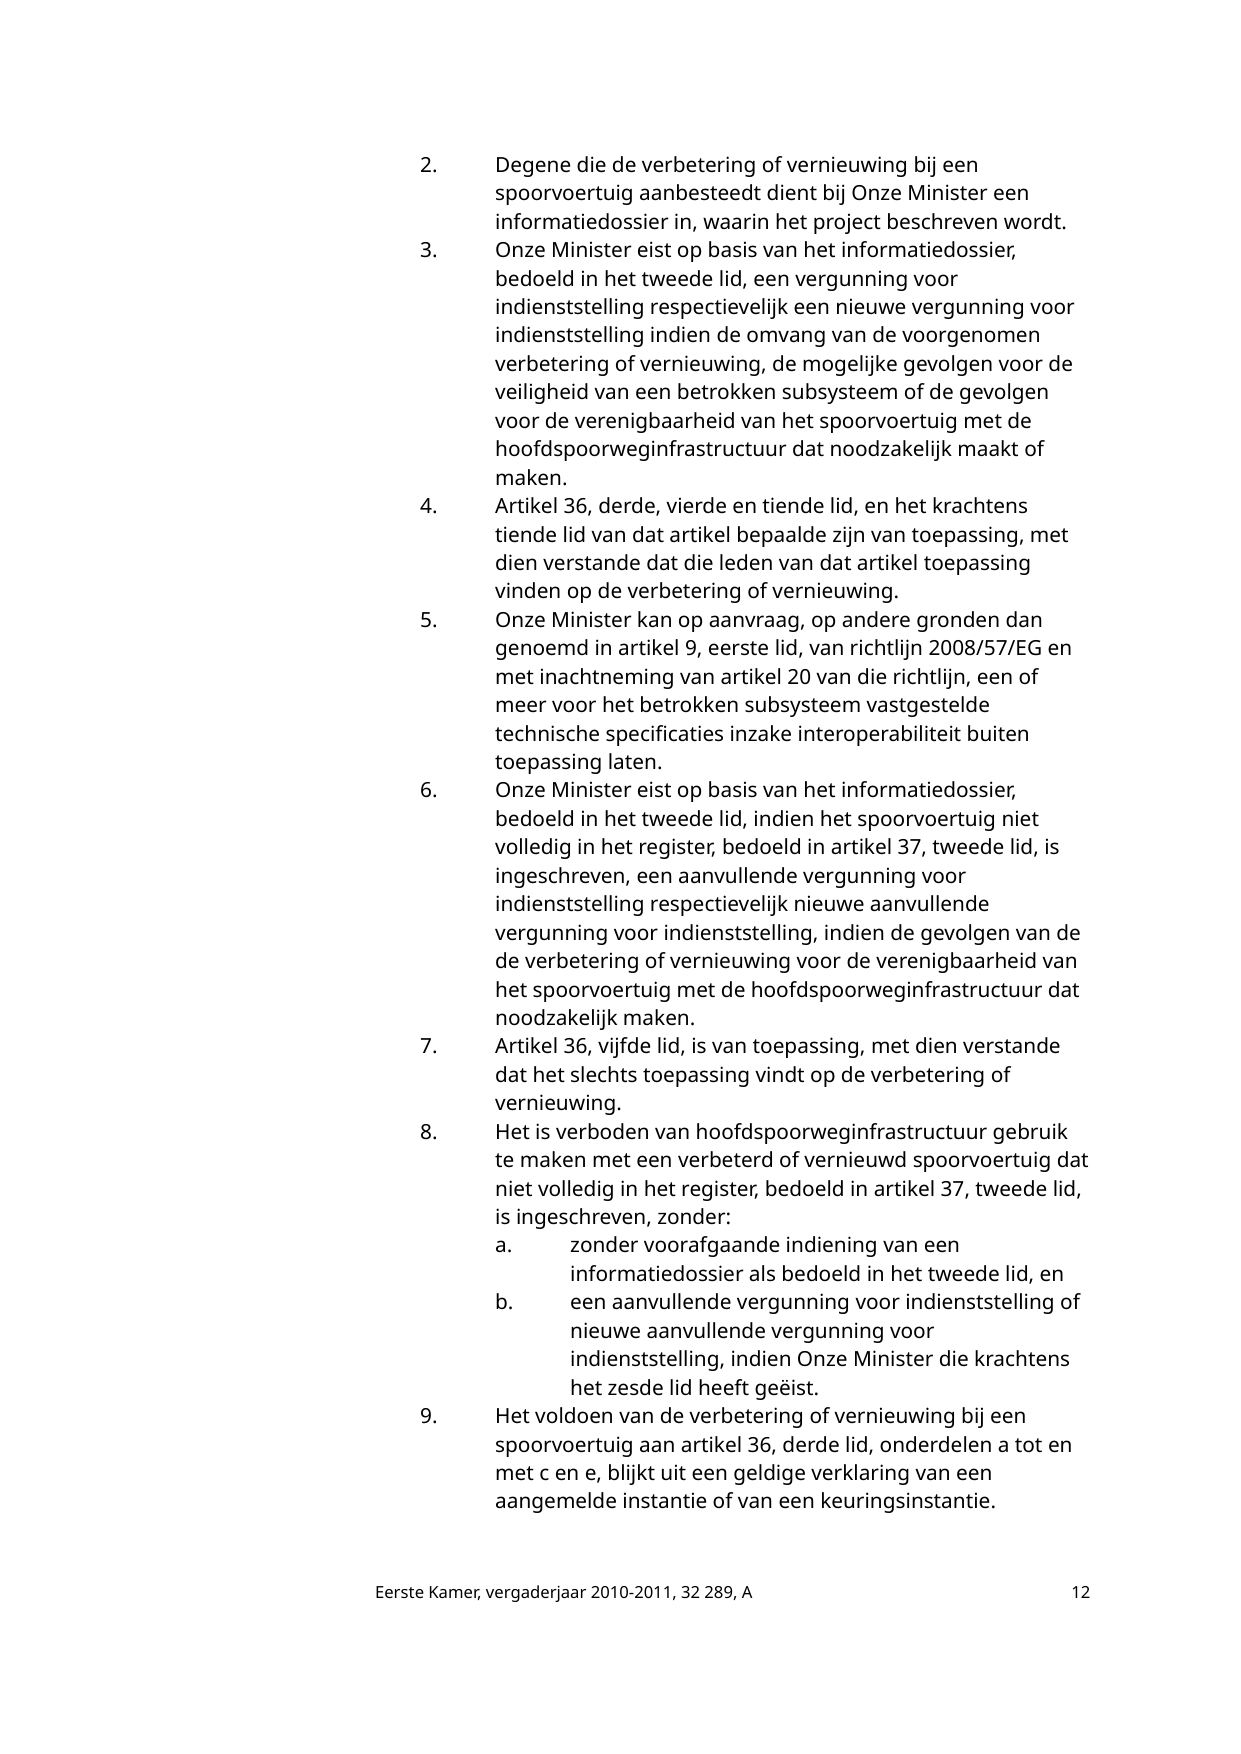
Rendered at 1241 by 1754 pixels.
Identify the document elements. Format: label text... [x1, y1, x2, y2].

list Artikel 36, vijfde lid, is van toepassing, met dien verstande dat het slechts toepassing vindt op de verbetering of vernieuwing. [420, 1032, 1090, 1117]
list Onze Minister eist op basis van het informatiedossier, bedoeld in het tweede lid, indien het spoorvoertuig niet volledig in het register, bedoeld in artikel 37, tweede lid, is ingeschreven, een aanvullende vergunning voor indienststelling respectievelijk nieuwe aanvullende vergunning voor indienststelling, indien de gevolgen van de de verbetering of vernieuwing voor de verenigbaarheid van het spoorvoertuig met de hoofdspoorweginfrastructuur dat noodzakelijk maken. [420, 776, 1090, 1032]
list een aanvullende vergunning voor indienststelling of nieuwe aanvullende vergunning voor indienststelling, indien Onze Minister die krachtens het zesde lid heeft geëist. [495, 1287, 1090, 1401]
list Artikel 36, derde, vierde en tiende lid, en het krachtens tiende lid van dat artikel bepaalde zijn van toepassing, met dien verstande dat die leden van dat artikel toepassing vinden op de verbetering of vernieuwing. [420, 491, 1090, 605]
list Het is verboden van hoofdspoorweginfrastructuur gebruik te maken met een verbeterd of vernieuwd spoorvoertuig dat niet volledig in het register, bedoeld in artikel 37, tweede lid, is ingeschreven, zonder: [420, 1117, 1090, 1231]
list zonder voorafgaande indiening van een informatiedossier als bedoeld in het tweede lid, en [495, 1231, 1090, 1287]
list Degene die de verbetering of vernieuwing bij een spoorvoertuig aanbesteedt dient bij Onze Minister een informatiedossier in, waarin het project beschreven wordt. [420, 150, 1090, 235]
list Het voldoen van de verbetering of vernieuwing bij een spoorvoertuig aan artikel 36, derde lid, onderdelen a tot en met c en e, blijkt uit een geldige verklaring van een aangemelde instantie of van een keuringsinstantie. [420, 1401, 1090, 1515]
list Onze Minister eist op basis van het informatiedossier, bedoeld in het tweede lid, een vergunning voor indienststelling respectievelijk een nieuwe vergunning voor indienststelling indien de omvang van de voorgenomen verbetering of vernieuwing, de mogelijke gevolgen voor de veiligheid van een betrokken subsysteem of de gevolgen voor de verenigbaarheid van het spoorvoertuig met de hoofdspoorweginfrastructuur dat noodzakelijk maakt of maken. [420, 235, 1090, 491]
list Onze Minister kan op aanvraag, op andere gronden dan genoemd in artikel 9, eerste lid, van richtlijn 2008/57/EG en met inachtneming van artikel 20 van die richtlijn, een of meer voor het betrokken subsysteem vastgestelde technische specificaties inzake interoperabiliteit buiten toepassing laten. [420, 605, 1090, 776]
